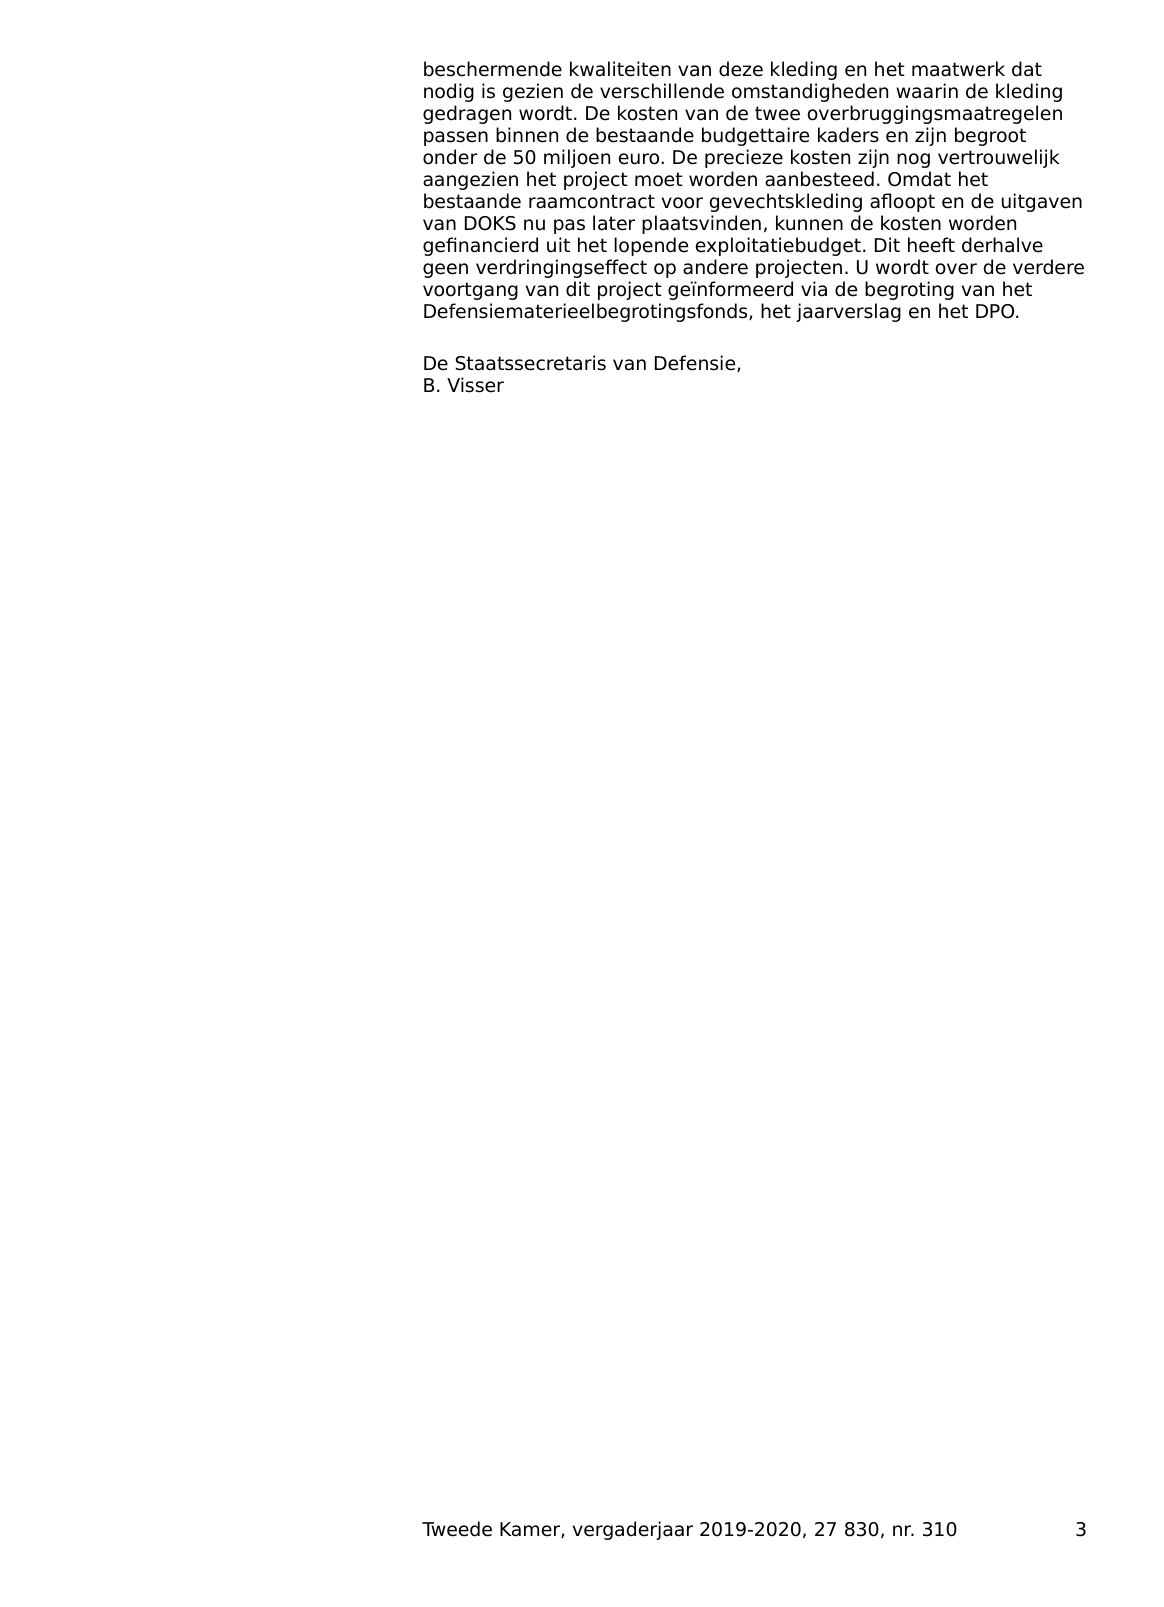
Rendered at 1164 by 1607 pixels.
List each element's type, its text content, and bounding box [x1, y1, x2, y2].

text beschermende kwaliteiten van deze kleding en het maatwerk dat nodig is gezien de verschillende omstandigheden waarin de kleding gedragen wordt. De kosten van de twee overbruggingsmaatregelen passen binnen de bestaande budgettaire kaders en zijn begroot onder de 50 miljoen euro. De precieze kosten zijn nog vertrouwelijk aangezien het project moet worden aanbesteed. Omdat het bestaande raamcontract voor gevechtskleding afloopt en de uitgaven van DOKS nu pas later plaatsvinden, kunnen de kosten worden gefinancierd uit het lopende exploitatiebudget. Dit heeft derhalve geen verdringingseffect op andere projecten. U wordt over de verdere voortgang van dit project geïnformeerd via de begroting van het Defensiematerieelbegrotingsfonds, het jaarverslag en het DPO. [422, 59, 1087, 323]
text De Staatssecretaris van Defensie, B. Visser [422, 353, 1087, 397]
